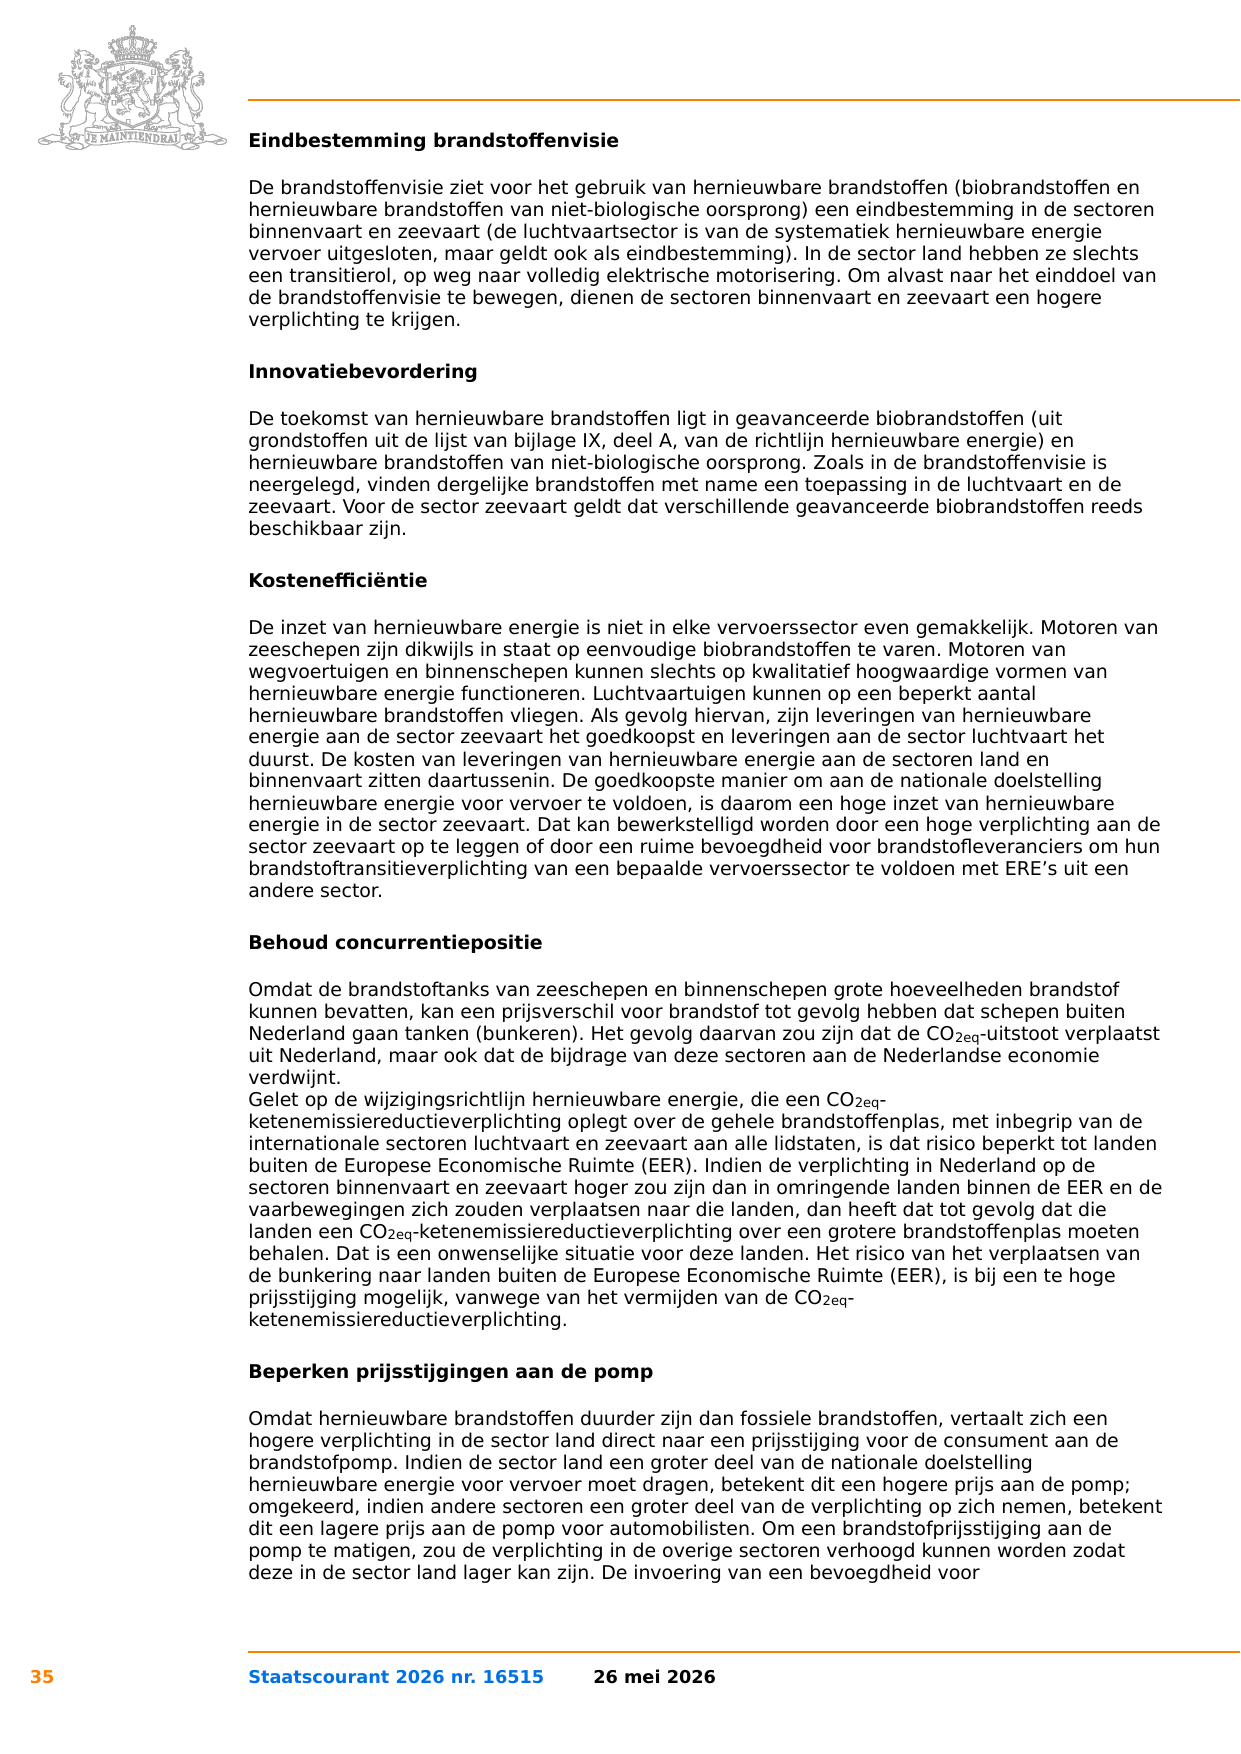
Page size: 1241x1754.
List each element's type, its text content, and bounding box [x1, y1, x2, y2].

text De brandstoffenvisie ziet voor het gebruik van hernieuwbare brandstoffen (biobrandstoffen en hernieuwbare brandstoffen van niet-biologische oorsprong) een eindbestemming in de sectoren binnenvaart en zeevaart (de luchtvaartsector is van de systematiek hernieuwbare energie vervoer uitgesloten, maar geldt ook als eindbestemming). In de sector land hebben ze slechts een transitierol, op weg naar volledig elektrische motorisering. Om alvast naar het einddoel van de brandstoffenvisie te bewegen, dienen de sectoren binnenvaart en zeevaart een hogere verplichting te krijgen. [248, 177, 1163, 331]
subtitle Innovatiebevordering [248, 361, 1163, 383]
subtitle Kostenefficiëntie [248, 569, 1163, 592]
picture [38, 25, 227, 150]
text Gelet op de wijzigingsrichtlijn hernieuwbare energie, die een CO2eq-ketenemissiereductieverplichting oplegt over de gehele brandstoffenplas, met inbegrip van de internationale sectoren luchtvaart en zeevaart aan alle lidstaten, is dat risico beperkt tot landen buiten de Europese Economische Ruimte (EER). Indien de verplichting in Nederland op de sectoren binnenvaart en zeevaart hoger zou zijn dan in omringende landen binnen de EER en de vaarbewegingen zich zouden verplaatsen naar die landen, dan heeft dat tot gevolg dat die landen een CO2eq-ketenemissiereductieverplichting over een grotere brandstoffenplas moeten behalen. Dat is een onwenselijke situatie voor deze landen. Het risico van het verplaatsen van de bunkering naar landen buiten de Europese Economische Ruimte (EER), is bij een te hoge prijsstijging mogelijk, vanwege van het vermijden van de CO2eq-ketenemissiereductieverplichting. [248, 1089, 1163, 1331]
subtitle Beperken prijsstijgingen aan de pomp [248, 1361, 1163, 1383]
subtitle Behoud concurrentiepositie [248, 932, 1163, 954]
subtitle Eindbestemming brandstoffenvisie [248, 130, 1163, 152]
text Omdat de brandstoftanks van zeeschepen en binnenschepen grote hoeveelheden brandstof kunnen bevatten, kan een prijsverschil voor brandstof tot gevolg hebben dat schepen buiten Nederland gaan tanken (bunkeren). Het gevolg daarvan zou zijn dat de CO2eq-uitstoot verplaatst uit Nederland, maar ook dat de bijdrage van deze sectoren aan de Nederlandse economie verdwijnt. [248, 979, 1163, 1089]
text De toekomst van hernieuwbare brandstoffen ligt in geavanceerde biobrandstoffen (uit grondstoffen uit de lijst van bijlage IX, deel A, van de richtlijn hernieuwbare energie) en hernieuwbare brandstoffen van niet-biologische oorsprong. Zoals in de brandstoffenvisie is neergelegd, vinden dergelijke brandstoffen met name een toepassing in de luchtvaart en de zeevaart. Voor de sector zeevaart geldt dat verschillende geavanceerde biobrandstoffen reeds beschikbaar zijn. [248, 408, 1163, 539]
text De inzet van hernieuwbare energie is niet in elke vervoerssector even gemakkelijk. Motoren van zeeschepen zijn dikwijls in staat op eenvoudige biobrandstoffen te varen. Motoren van wegvoertuigen en binnenschepen kunnen slechts op kwalitatief hoogwaardige vormen van hernieuwbare energie functioneren. Luchtvaartuigen kunnen op een beperkt aantal hernieuwbare brandstoffen vliegen. Als gevolg hiervan, zijn leveringen van hernieuwbare energie aan de sector zeevaart het goedkoopst en leveringen aan de sector luchtvaart het duurst. De kosten van leveringen van hernieuwbare energie aan de sectoren land en binnenvaart zitten daartussenin. De goedkoopste manier om aan de nationale doelstelling hernieuwbare energie voor vervoer te voldoen, is daarom een hoge inzet van hernieuwbare energie in de sector zeevaart. Dat kan bewerkstelligd worden door een hoge verplichting aan de sector zeevaart op te leggen of door een ruime bevoegdheid voor brandstofleveranciers om hun brandstoftransitieverplichting van een bepaalde vervoerssector te voldoen met ERE’s uit een andere sector. [248, 617, 1163, 902]
text Omdat hernieuwbare brandstoffen duurder zijn dan fossiele brandstoffen, vertaalt zich een hogere verplichting in de sector land direct naar een prijsstijging voor de consument aan de brandstofpomp. Indien de sector land een groter deel van de nationale doelstelling hernieuwbare energie voor vervoer moet dragen, betekent dit een hogere prijs aan de pomp; omgekeerd, indien andere sectoren een groter deel van de verplichting op zich nemen, betekent dit een lagere prijs aan de pomp voor automobilisten. Om een brandstofprijsstijging aan de pomp te matigen, zou de verplichting in de overige sectoren verhoogd kunnen worden zodat deze in de sector land lager kan zijn. De invoering van een bevoegdheid voor [248, 1408, 1163, 1584]
